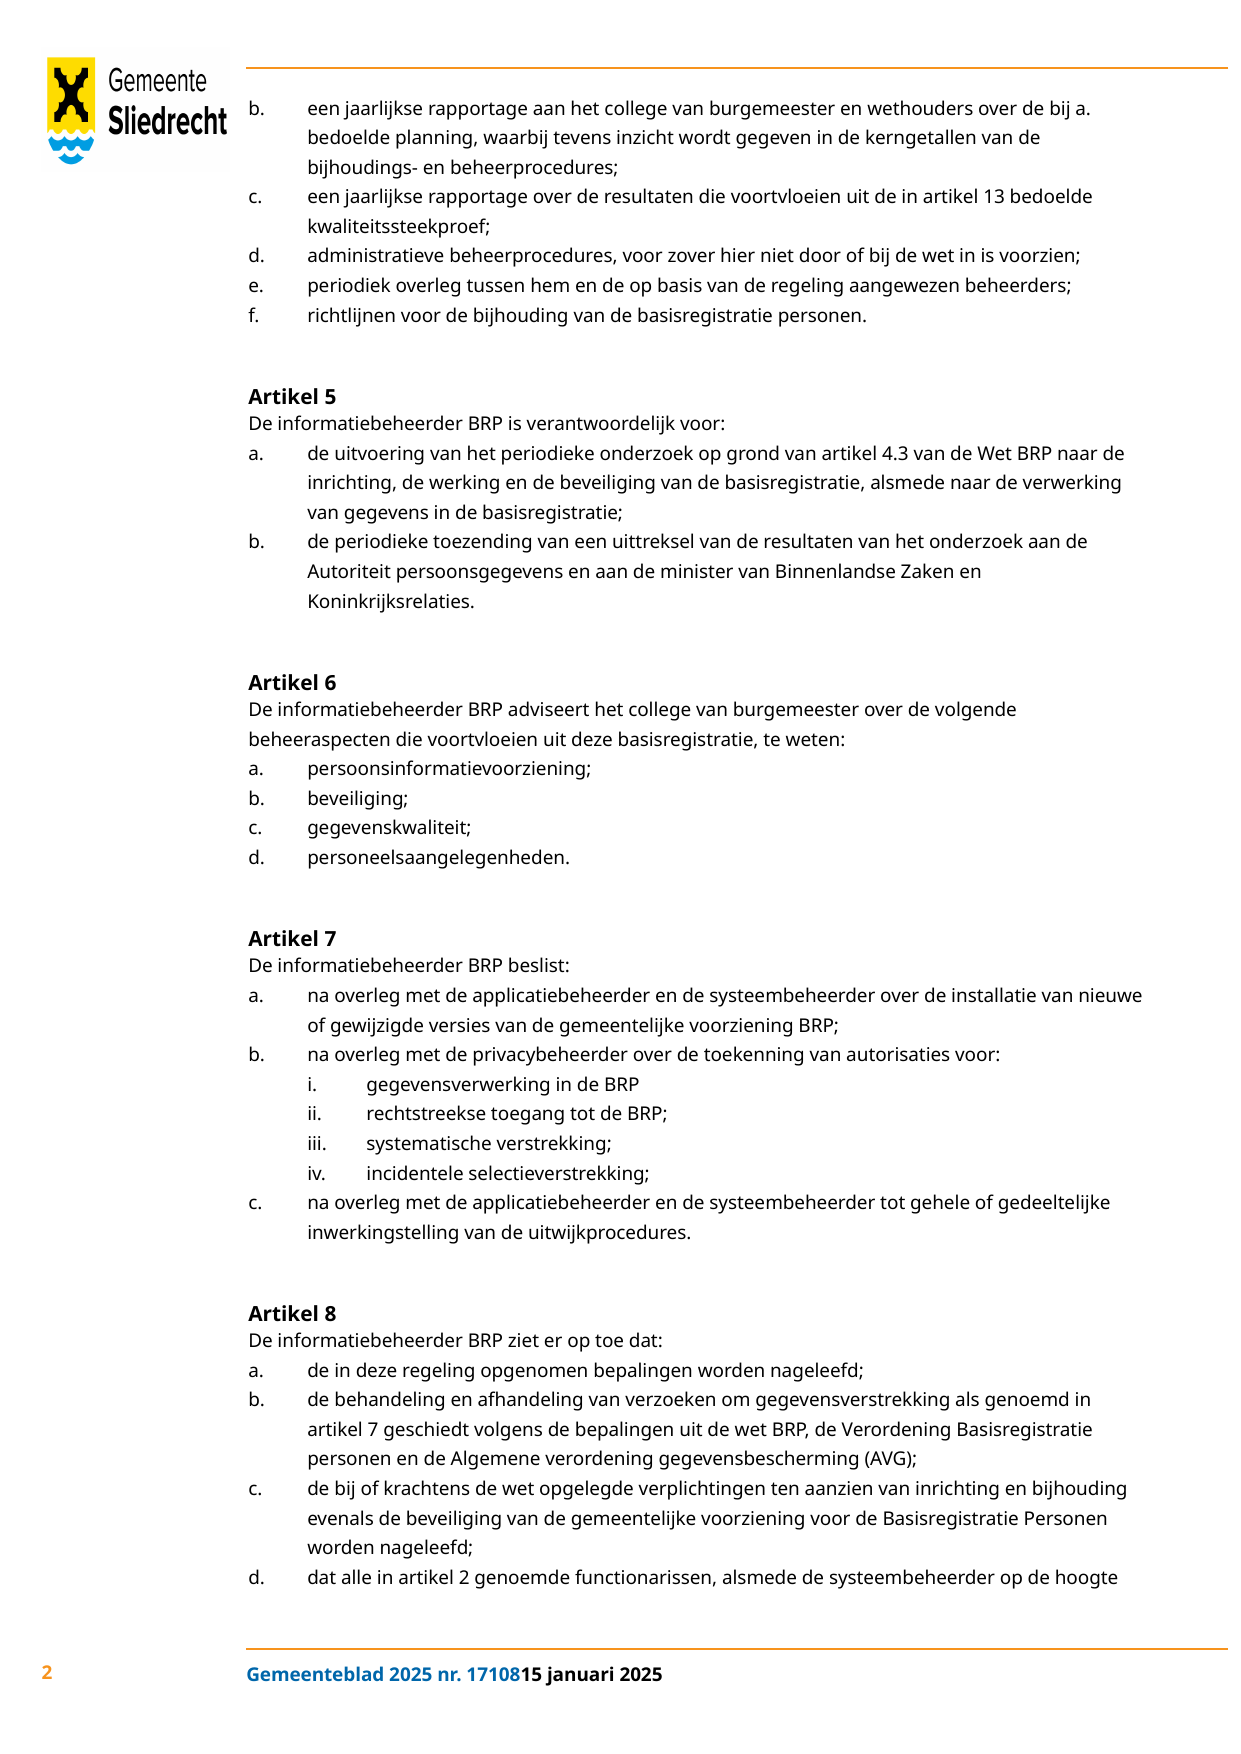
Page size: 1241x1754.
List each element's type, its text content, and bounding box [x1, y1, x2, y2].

list persoonsinformatievoorziening; [248, 755, 1152, 781]
list richtlijnen voor de bijhouding van de basisregistratie personen. [248, 302, 1152, 328]
picture [41, 47, 231, 172]
text Artikel 6 [248, 668, 1152, 696]
text De informatiebeheerder BRP is verantwoordelijk voor: [248, 410, 1152, 436]
list personeelsaangelegenheden. [248, 844, 1152, 870]
text Artikel 8 [248, 1299, 1152, 1327]
list na overleg met de applicatiebeheerder en de systeembeheerder tot gehele of gedeeltelijke inwerkingstelling van de uitwijkprocedures. [248, 1189, 1152, 1244]
list een jaarlijkse rapportage aan het college van burgemeester en wethouders over de bij a. bedoelde planning, waarbij tevens inzicht wordt gegeven in de kerngetallen van de bijhoudings- en beheerprocedures; [248, 95, 1152, 180]
list na overleg met de applicatiebeheerder en de systeembeheerder over de installatie van nieuwe of gewijzigde versies van de gemeentelijke voorziening BRP; [248, 982, 1152, 1037]
list na overleg met de privacybeheerder over de toekenning van autorisaties voor: [248, 1041, 1152, 1067]
list de bij of krachtens de wet opgelegde verplichtingen ten aanzien van inrichting en bijhouding evenals de beveiliging van de gemeentelijke voorziening voor de Basisregistratie Personen worden nageleefd; [248, 1475, 1152, 1560]
list de periodieke toezending van een uittreksel van de resultaten van het onderzoek aan de Autoriteit persoonsgegevens en aan de minister van Binnenlandse Zaken en Koninkrijksrelaties. [248, 529, 1152, 613]
list gegevenskwaliteit; [248, 814, 1152, 840]
list incidentele selectieverstrekking; [307, 1160, 1152, 1185]
text De informatiebeheerder BRP adviseert het college van burgemeester over de volgende beheeraspecten die voortvloeien uit deze basisregistratie, te weten: [248, 696, 1152, 752]
list dat alle in artikel 2 genoemde functionarissen, alsmede de systeembeheerder op de hoogte [248, 1564, 1152, 1590]
list administratieve beheerprocedures, voor zover hier niet door of bij de wet in is voorzien; [248, 243, 1152, 268]
list een jaarlijkse rapportage over de resultaten die voortvloeien uit de in artikel 13 bedoelde kwaliteitssteekproef; [248, 183, 1152, 239]
text De informatiebeheerder BRP ziet er op toe dat: [248, 1327, 1152, 1353]
list rechtstreekse toegang tot de BRP; [307, 1101, 1152, 1126]
list systematische verstrekking; [307, 1130, 1152, 1156]
list gegevensverwerking in de BRP [307, 1071, 1152, 1097]
text Artikel 5 [248, 382, 1152, 410]
list de behandeling en afhandeling van verzoeken om gegevensverstrekking als genoemd in artikel 7 geschiedt volgens de bepalingen uit de wet BRP, de Verordening Basisregistratie personen en de Algemene verordening gegevensbescherming (AVG); [248, 1386, 1152, 1471]
list periodiek overleg tussen hem en de op basis van de regeling aangewezen beheerders; [248, 272, 1152, 298]
list de in deze regeling opgenomen bepalingen worden nageleefd; [248, 1357, 1152, 1383]
list de uitvoering van het periodieke onderzoek op grond van artikel 4.3 van de Wet BRP naar de inrichting, de werking en de beveiliging van de basisregistratie, alsmede naar de verwerking van gegevens in de basisregistratie; [248, 440, 1152, 525]
text De informatiebeheerder BRP beslist: [248, 953, 1152, 978]
list beveiliging; [248, 785, 1152, 811]
text Artikel 7 [248, 924, 1152, 953]
